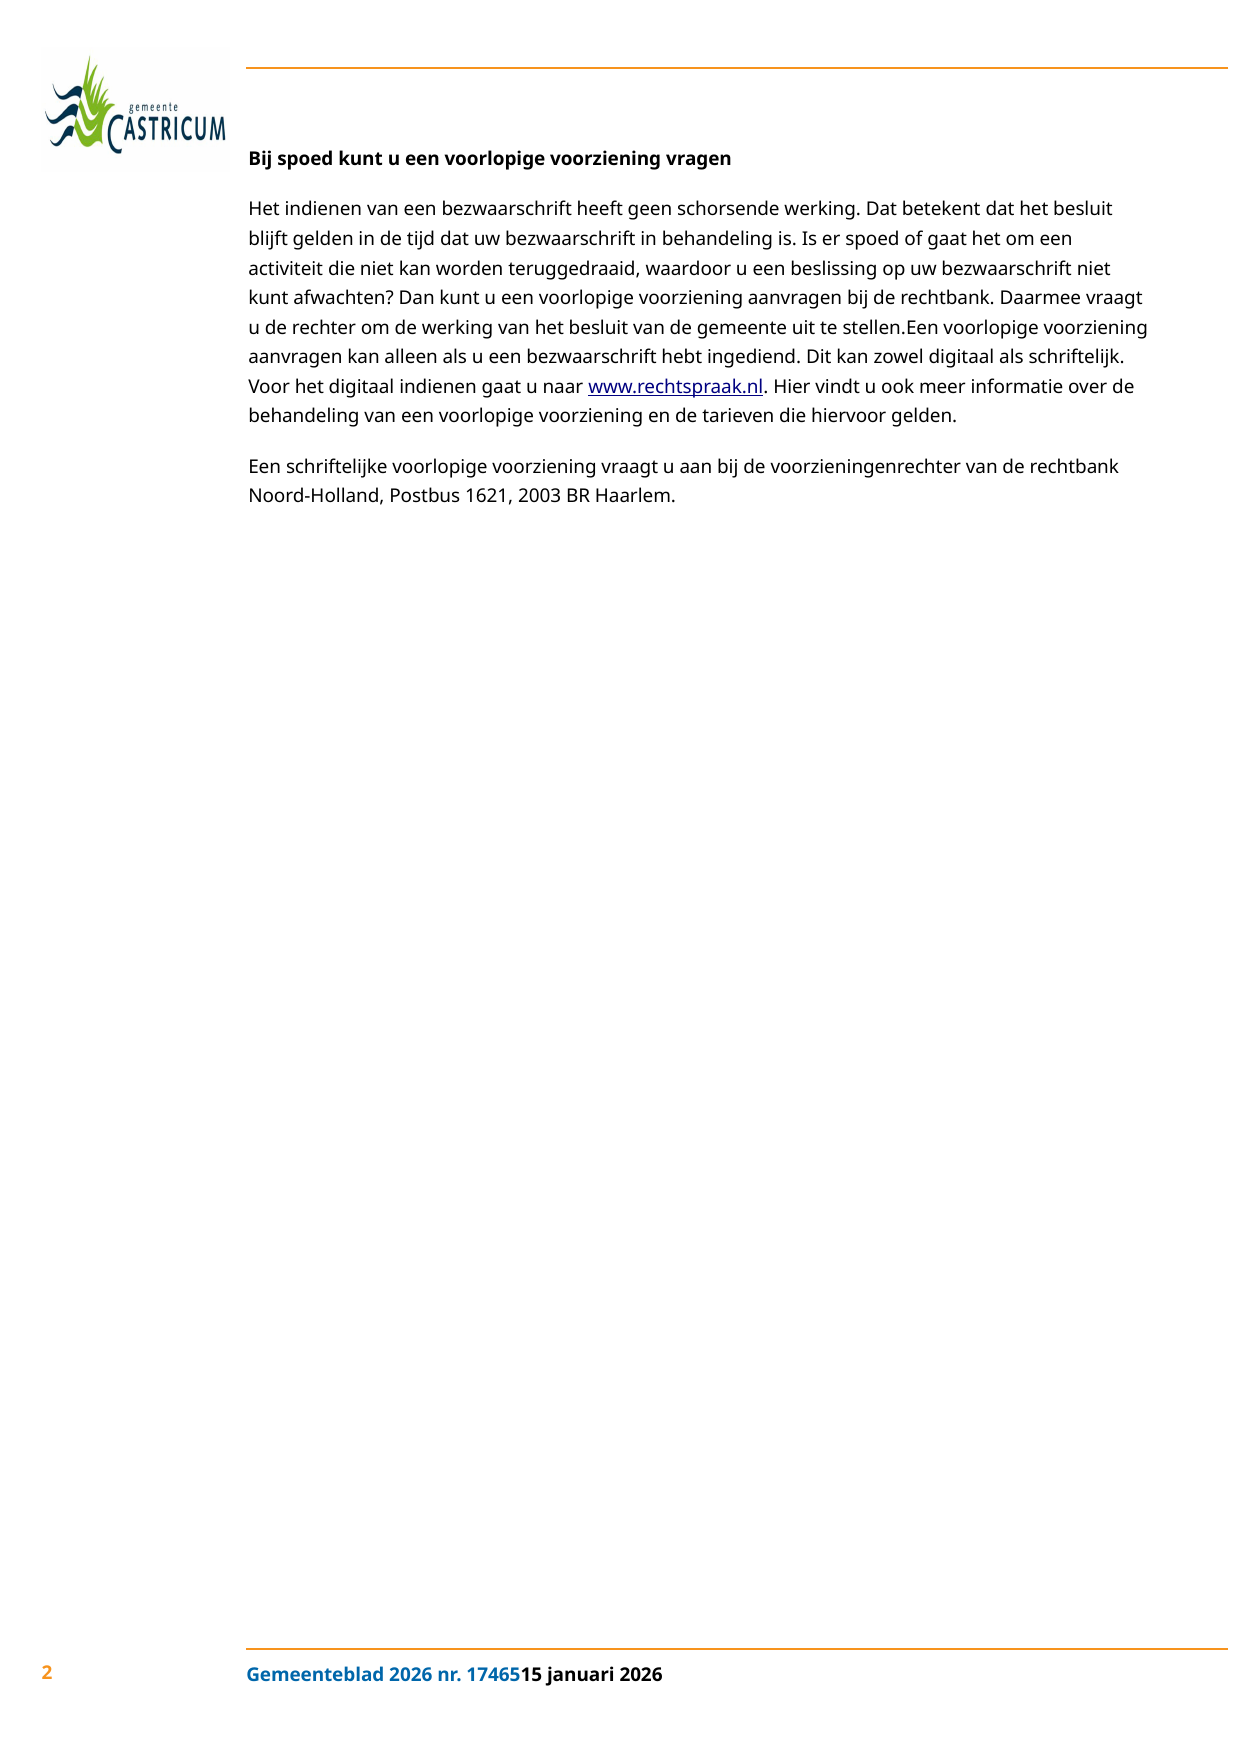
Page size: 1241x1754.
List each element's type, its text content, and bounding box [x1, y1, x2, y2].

text Het indienen van een bezwaarschrift heeft geen schorsende werking. Dat betekent dat het besluit blijft gelden in de tijd dat uw bezwaarschrift in behandeling is. Is er spoed of gaat het om een activiteit die niet kan worden teruggedraaid, waardoor u een beslissing op uw bezwaarschrift niet kunt afwachten? Dan kunt u een voorlopige voorziening aanvragen bij de rechtbank. Daarmee vraagt u de rechter om de werking van het besluit van de gemeente uit te stellen.Een voorlopige voorziening aanvragen kan alleen als u een bezwaarschrift hebt ingediend. Dit kan zowel digitaal als schriftelijk. Voor het digitaal indienen gaat u naar www.rechtspraak.nl. Hier vindt u ook meer informatie over de behandeling van een voorlopige voorziening en de tarieven die hiervoor gelden. [248, 196, 1152, 428]
text Bij spoed kunt u een voorlopige voorziening vragen [248, 145, 1152, 171]
text Een schriftelijke voorlopige voorziening vraagt u aan bij de voorzieningenrechter van de rechtbank Noord-Holland, Postbus 1621, 2003 BR Haarlem. [248, 453, 1152, 508]
picture [41, 47, 231, 172]
